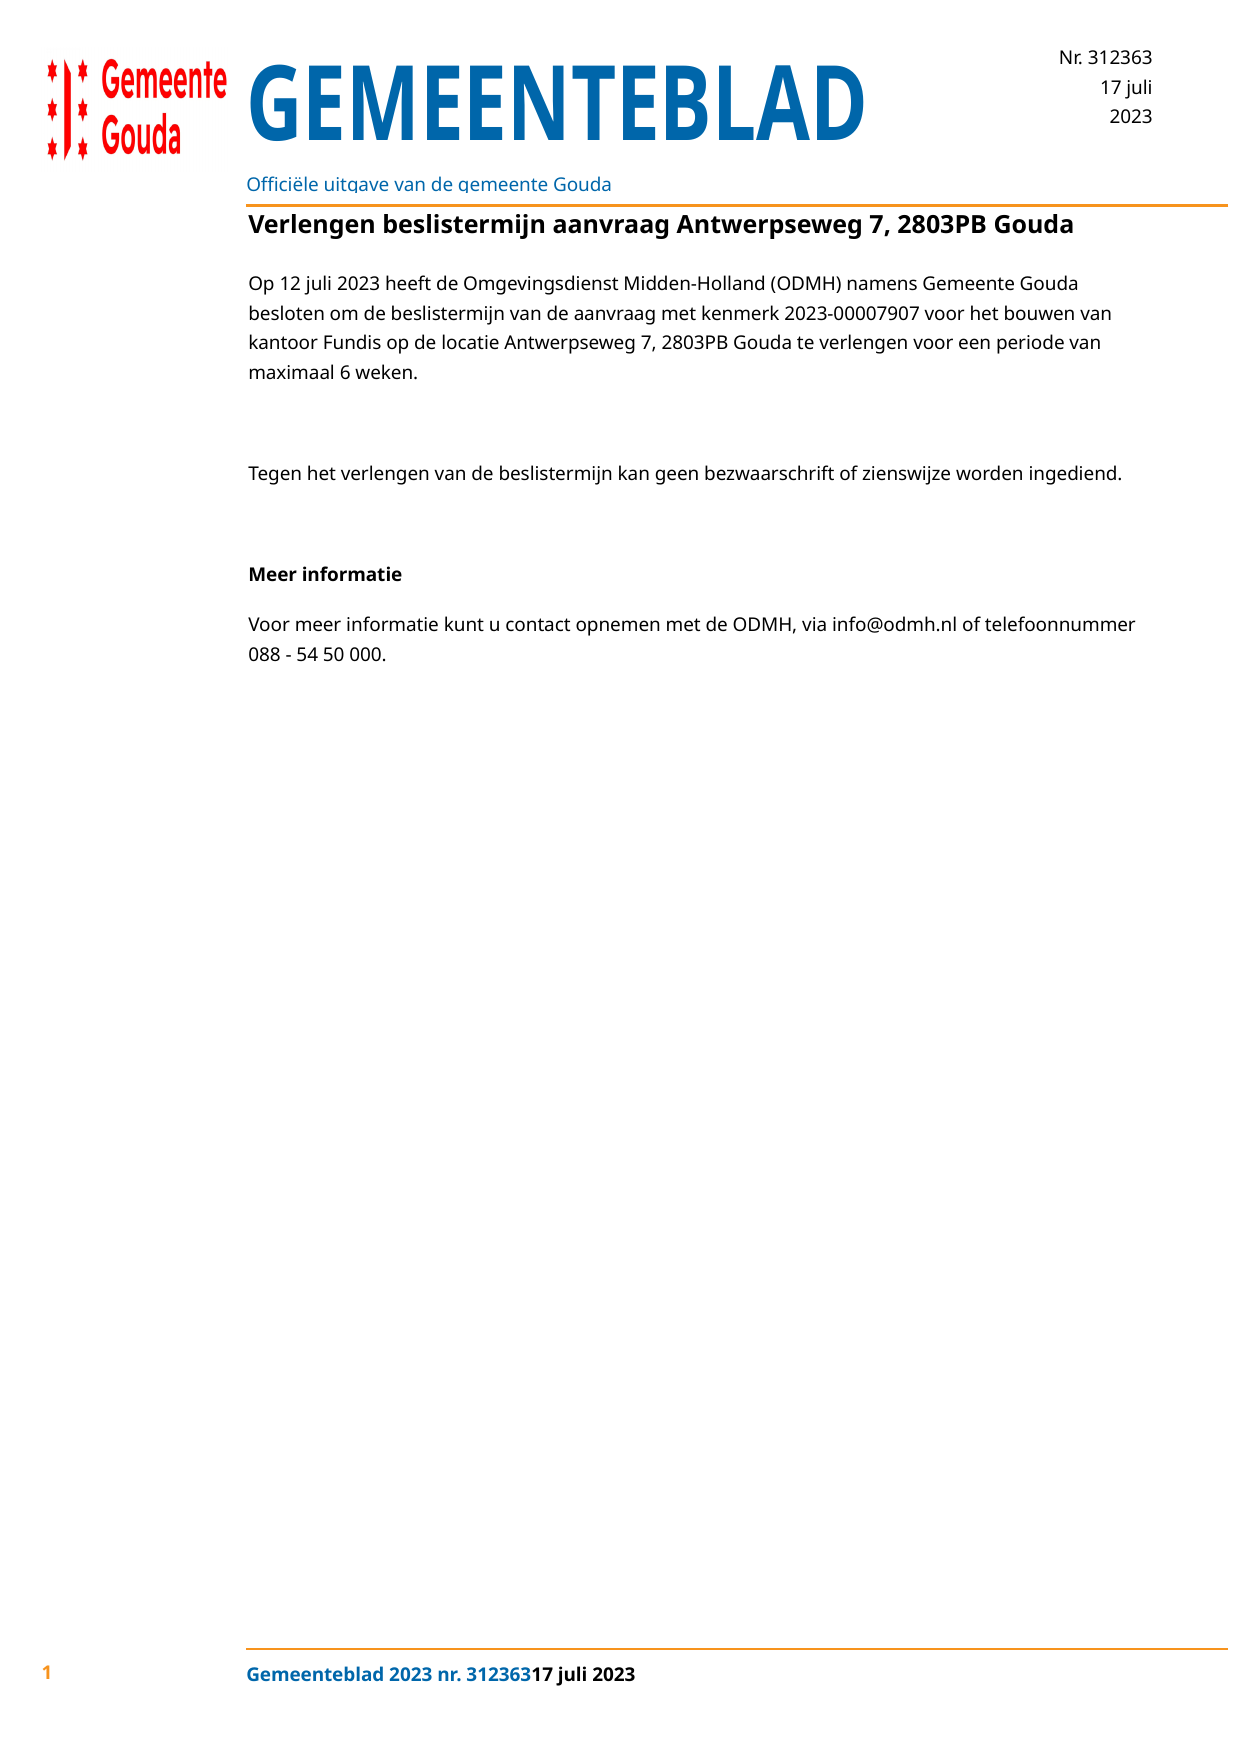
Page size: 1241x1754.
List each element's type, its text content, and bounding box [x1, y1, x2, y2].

text Meer informatie [248, 561, 1152, 586]
text Voor meer informatie kunt u contact opnemen met de ODMH, via info@odmh.nl of telefoonnummer 088 - 54 50 000. [248, 611, 1152, 666]
text Verlengen beslistermijn aanvraag Antwerpseweg 7, 2803PB Gouda [248, 207, 1152, 241]
text Tegen het verlengen van de beslistermijn kan geen bezwaarschrift of zienswijze worden ingediend. [248, 460, 1152, 486]
text Op 12 juli 2023 heeft de Omgevingsdienst Midden-Holland (ODMH) namens Gemeente Gouda besloten om de beslistermijn van de aanvraag met kenmerk 2023-00007907 voor het bouwen van kantoor Fundis op de locatie Antwerpseweg 7, 2803PB Gouda te verlengen voor een periode van maximaal 6 weken. [248, 270, 1152, 385]
picture [41, 47, 231, 172]
